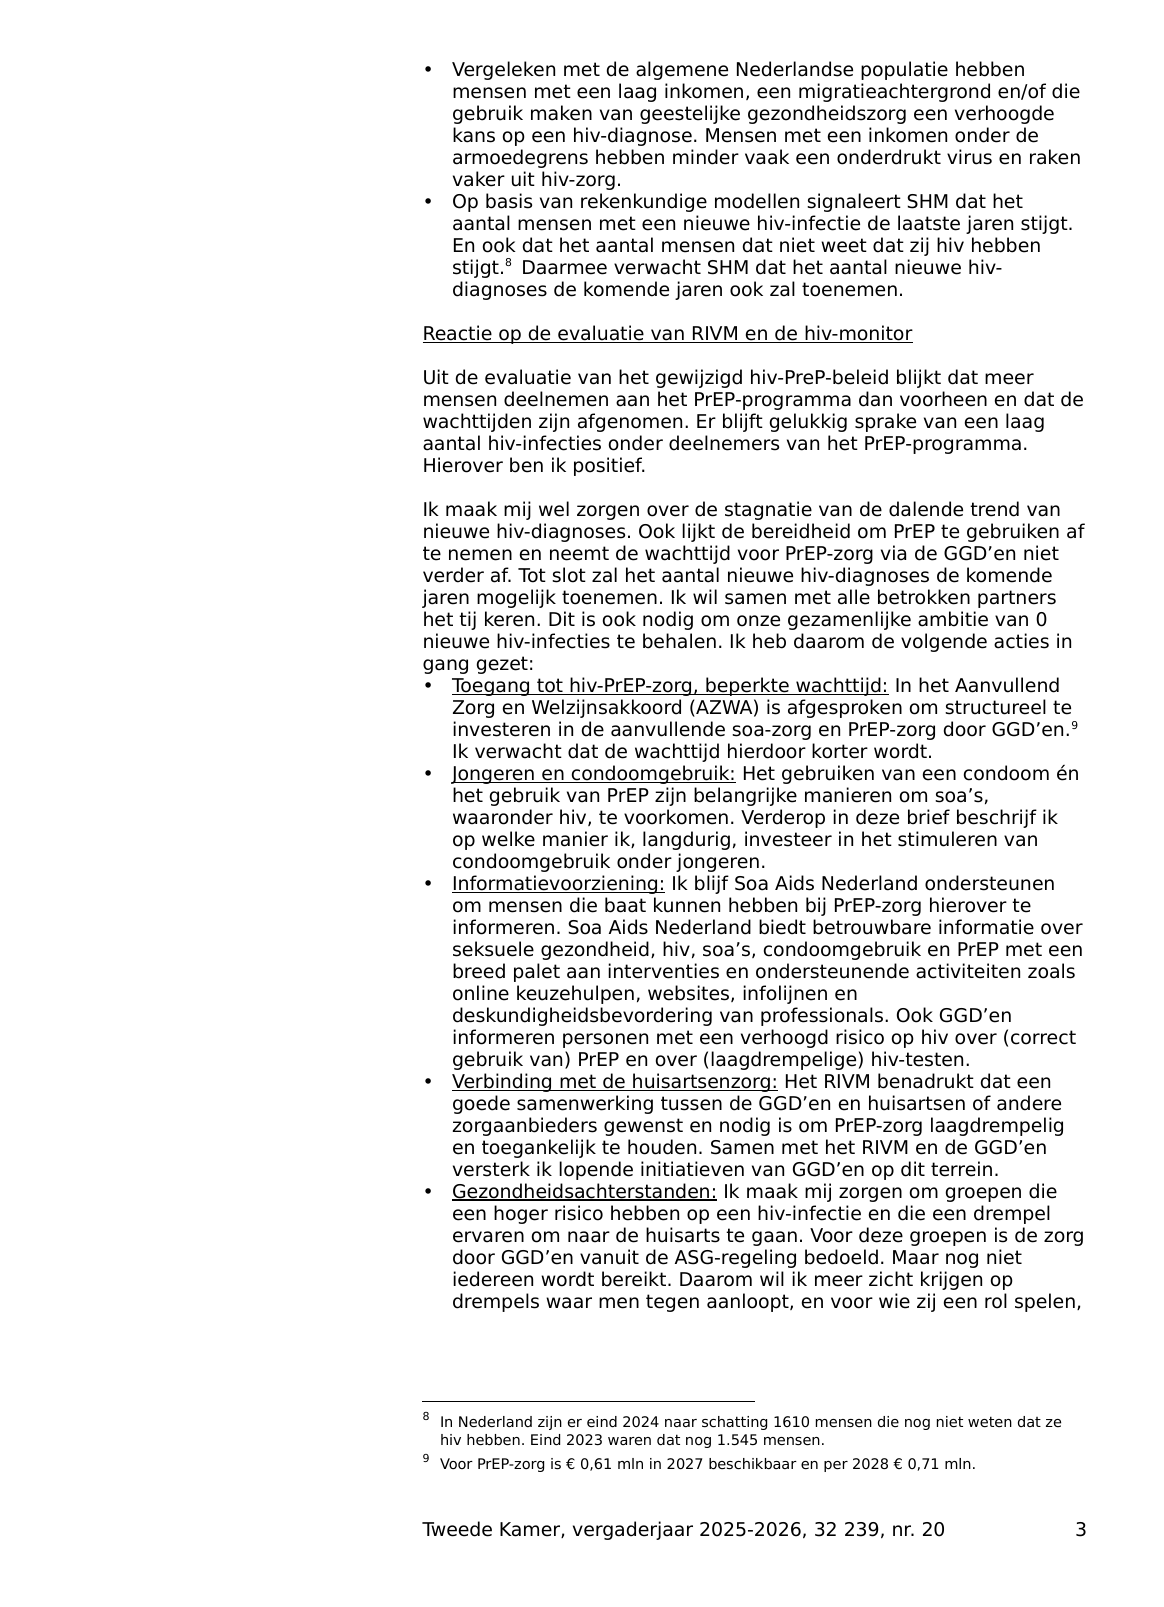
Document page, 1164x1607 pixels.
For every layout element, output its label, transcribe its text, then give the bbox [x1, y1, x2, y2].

text Ik maak mij wel zorgen over de stagnatie van de dalende trend van nieuwe hiv-diagnoses. Ook lijkt de bereidheid om PrEP te gebruiken af te nemen en neemt de wachttijd voor PrEP-zorg via de GGD’en niet verder af. Tot slot zal het aantal nieuwe hiv-diagnoses de komende jaren mogelijk toenemen. Ik wil samen met alle betrokken partners het tij keren. Dit is ook nodig om onze gezamenlijke ambitie van 0 nieuwe hiv-infecties te behalen. Ik heb daarom de volgende acties in gang gezet: [422, 499, 1087, 675]
text • Informatievoorziening: Ik blijf Soa Aids Nederland ondersteunen om mensen die baat kunnen hebben bij PrEP-zorg hierover te informeren. Soa Aids Nederland biedt betrouwbare informatie over seksuele gezondheid, hiv, soa’s, condoomgebruik en PrEP met een breed palet aan interventies en ondersteunende activiteiten zoals online keuzehulpen, websites, infolijnen en deskundigheidsbevordering van professionals. Ook GGD’en informeren personen met een verhoogd risico op hiv over (correct gebruik van) PrEP en over (laagdrempelige) hiv-testen. [422, 873, 1087, 1071]
text • Vergeleken met de algemene Nederlandse populatie hebben mensen met een laag inkomen, een migratieachtergrond en/of die gebruik maken van geestelijke gezondheidszorg een verhoogde kans op een hiv-diagnose. Mensen met een inkomen onder de armoedegrens hebben minder vaak een onderdrukt virus en raken vaker uit hiv-zorg. [422, 59, 1087, 191]
text Uit de evaluatie van het gewijzigd hiv-PreP-beleid blijkt dat meer mensen deelnemen aan het PrEP-programma dan voorheen en dat de wachttijden zijn afgenomen. Er blijft gelukkig sprake van een laag aantal hiv-infecties onder deelnemers van het PrEP-programma. Hierover ben ik positief. [422, 367, 1087, 477]
text • Verbinding met de huisartsenzorg: Het RIVM benadrukt dat een goede samenwerking tussen de GGD’en en huisartsen of andere zorgaanbieders gewenst en nodig is om PrEP-zorg laagdrempelig en toegankelijk te houden. Samen met het RIVM en de GGD’en versterk ik lopende initiatieven van GGD’en op dit terrein. [422, 1071, 1087, 1181]
text In Nederland zijn er eind 2024 naar schatting 1610 mensen die nog niet weten dat ze hiv hebben. Eind 2023 waren dat nog 1.545 mensen. [422, 1410, 1087, 1449]
text • Toegang tot hiv-PrEP-zorg, beperkte wachttijd: In het Aanvullend Zorg en Welzijnsakkoord (AZWA) is afgesproken om structureel te investeren in de aanvullende soa-zorg en PrEP-zorg door GGD’en. Ik verwacht dat de wachttijd hierdoor korter wordt. [422, 675, 1087, 763]
text Voor PrEP-zorg is € 0,61 mln in 2027 beschikbaar en per 2028 € 0,71 mln. [422, 1452, 1087, 1474]
text • Gezondheidsachterstanden: Ik maak mij zorgen om groepen die een hoger risico hebben op een hiv-infectie en die een drempel ervaren om naar de huisarts te gaan. Voor deze groepen is de zorg door GGD’en vanuit de ASG-regeling bedoeld. Maar nog niet iedereen wordt bereikt. Daarom wil ik meer zicht krijgen op drempels waar men tegen aanloopt, en voor wie zij een rol spelen, [422, 1181, 1087, 1312]
text • Jongeren en condoomgebruik: Het gebruiken van een condoom én het gebruik van PrEP zijn belangrijke manieren om soa’s, waaronder hiv, te voorkomen. Verderop in deze brief beschrijf ik op welke manier ik, langdurig, investeer in het stimuleren van condoomgebruik onder jongeren. [422, 763, 1087, 873]
subtitle Reactie op de evaluatie van RIVM en de hiv-monitor [422, 323, 1087, 345]
text • Op basis van rekenkundige modellen signaleert SHM dat het aantal mensen met een nieuwe hiv-infectie de laatste jaren stijgt. En ook dat het aantal mensen dat niet weet dat zij hiv hebben stijgt. Daarmee verwacht SHM dat het aantal nieuwe hiv-diagnoses de komende jaren ook zal toenemen. [422, 191, 1087, 301]
